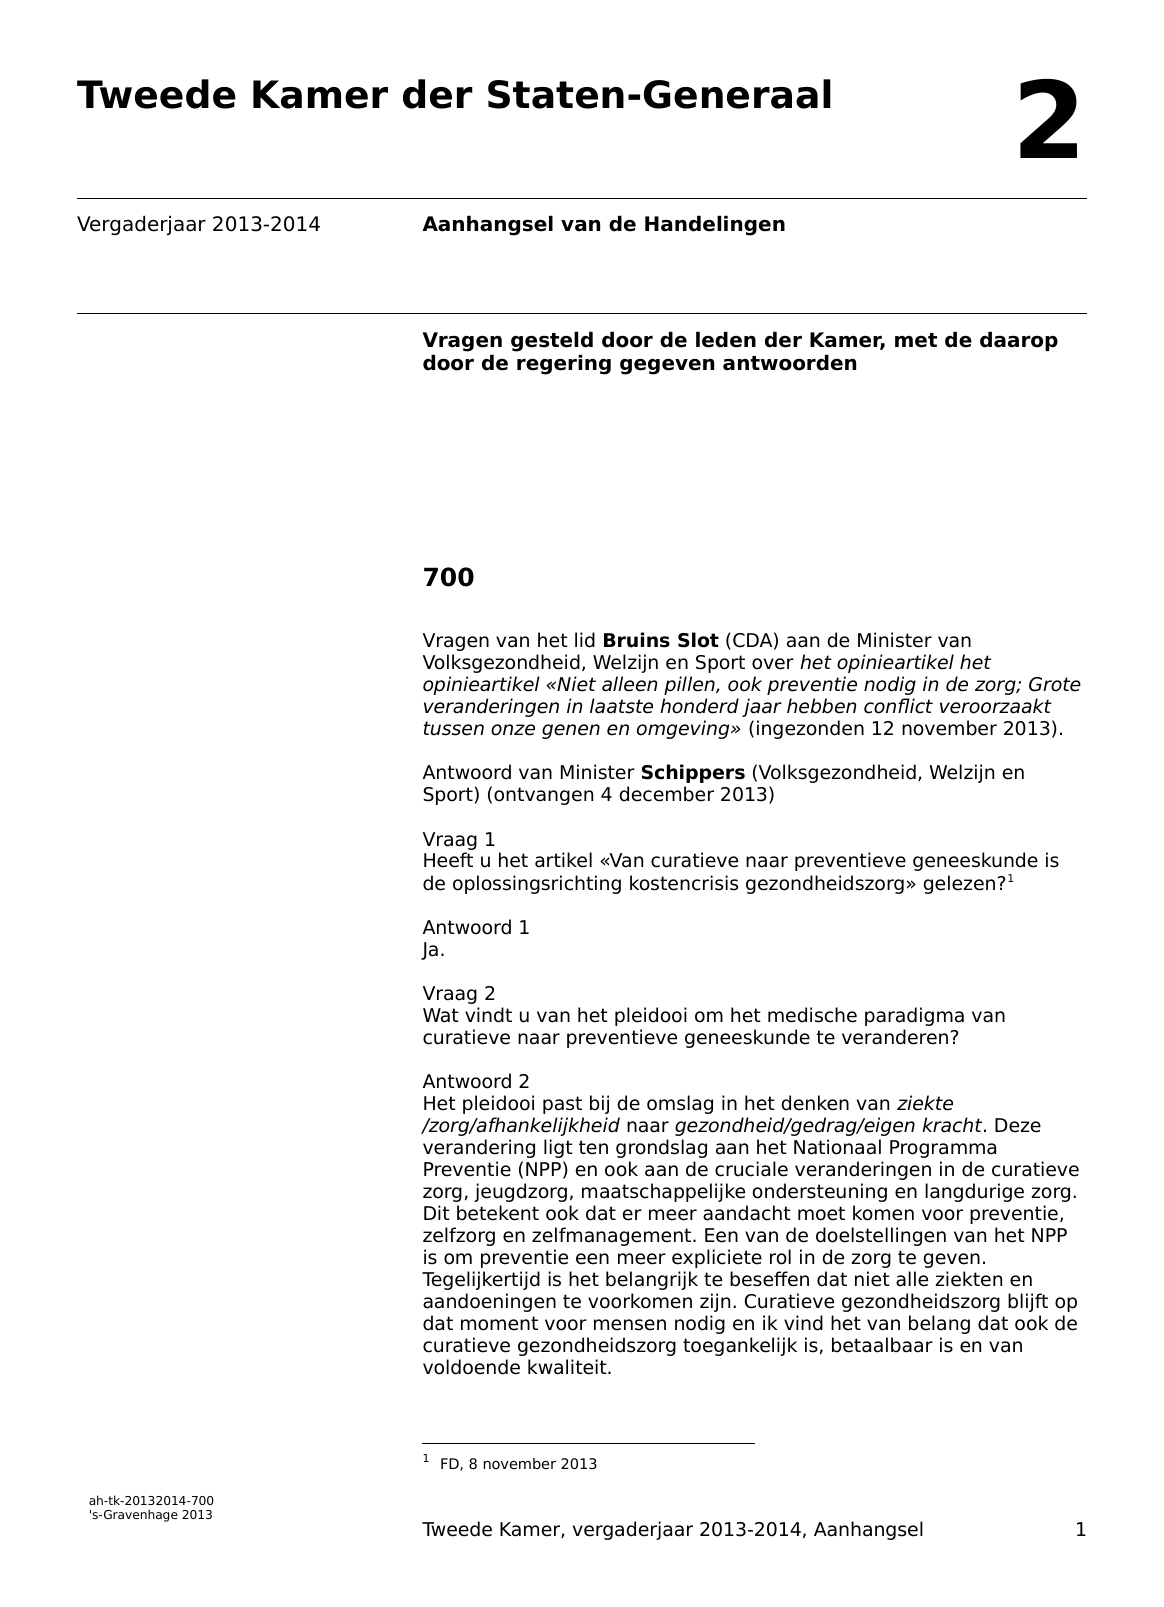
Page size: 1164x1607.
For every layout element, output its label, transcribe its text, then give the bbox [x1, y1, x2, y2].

text 700 [422, 563, 1087, 592]
text Het pleidooi past bij de omslag in het denken van ziekte /zorg/afhankelijkheid naar gezondheid/gedrag/eigen kracht. Deze verandering ligt ten grondslag aan het Nationaal Programma Preventie (NPP) en ook aan de cruciale veranderingen in de curatieve zorg, jeugdzorg, maatschappelijke ondersteuning en langdurige zorg. Dit betekent ook dat er meer aandacht moet komen voor preventie, zelfzorg en zelfmanagement. Een van de doelstellingen van het NPP is om preventie een meer expliciete rol in de zorg te geven. [422, 1093, 1087, 1269]
table_cell Vragen gesteld door de leden der Kamer, met de daarop door de regering gegeven antwoorden [422, 314, 1087, 375]
table_header Tweede Kamer der Staten-Generaal [77, 59, 886, 198]
table_header 2 [886, 59, 1087, 198]
text Vraag 1 [422, 828, 1087, 850]
text Wat vindt u van het pleidooi om het medische paradigma van curatieve naar preventieve geneeskunde te veranderen? [422, 1005, 1087, 1049]
text Antwoord van Minister Schippers (Volksgezondheid, Welzijn en Sport) (ontvangen 4 december 2013) [422, 762, 1087, 806]
table_cell [77, 314, 422, 375]
table_cell Aanhangsel van de Handelingen [422, 199, 1087, 313]
text ah-tk-20132014-700 [88, 1494, 323, 1508]
text Vragen van het lid Bruins Slot (CDA) aan de Minister van Volksgezondheid, Welzijn en Sport over het opinieartikel het opinieartikel «Niet alleen pillen, ook preventie nodig in de zorg; Grote veranderingen in laatste honderd jaar hebben conflict veroorzaakt tussen onze genen en omgeving» (ingezonden 12 november 2013). [422, 630, 1087, 740]
text Vraag 2 [422, 983, 1087, 1005]
text 's-Gravenhage 2013 [88, 1508, 323, 1522]
table_cell Vergaderjaar 2013-2014 [77, 199, 422, 313]
text Antwoord 2 [422, 1071, 1087, 1093]
text Tegelijkertijd is het belangrijk te beseffen dat niet alle ziekten en aandoeningen te voorkomen zijn. Curatieve gezondheidszorg blijft op dat moment voor mensen nodig en ik vind het van belang dat ook de curatieve gezondheidszorg toegankelijk is, betaalbaar is en van voldoende kwaliteit. [422, 1269, 1087, 1378]
text Ja. [422, 938, 1087, 961]
text Heeft u het artikel «Van curatieve naar preventieve geneeskunde is de oplossingsrichting kostencrisis gezondheidszorg» gelezen? [422, 850, 1087, 894]
text Antwoord 1 [422, 917, 1087, 938]
text FD, 8 november 2013 [422, 1452, 1087, 1474]
